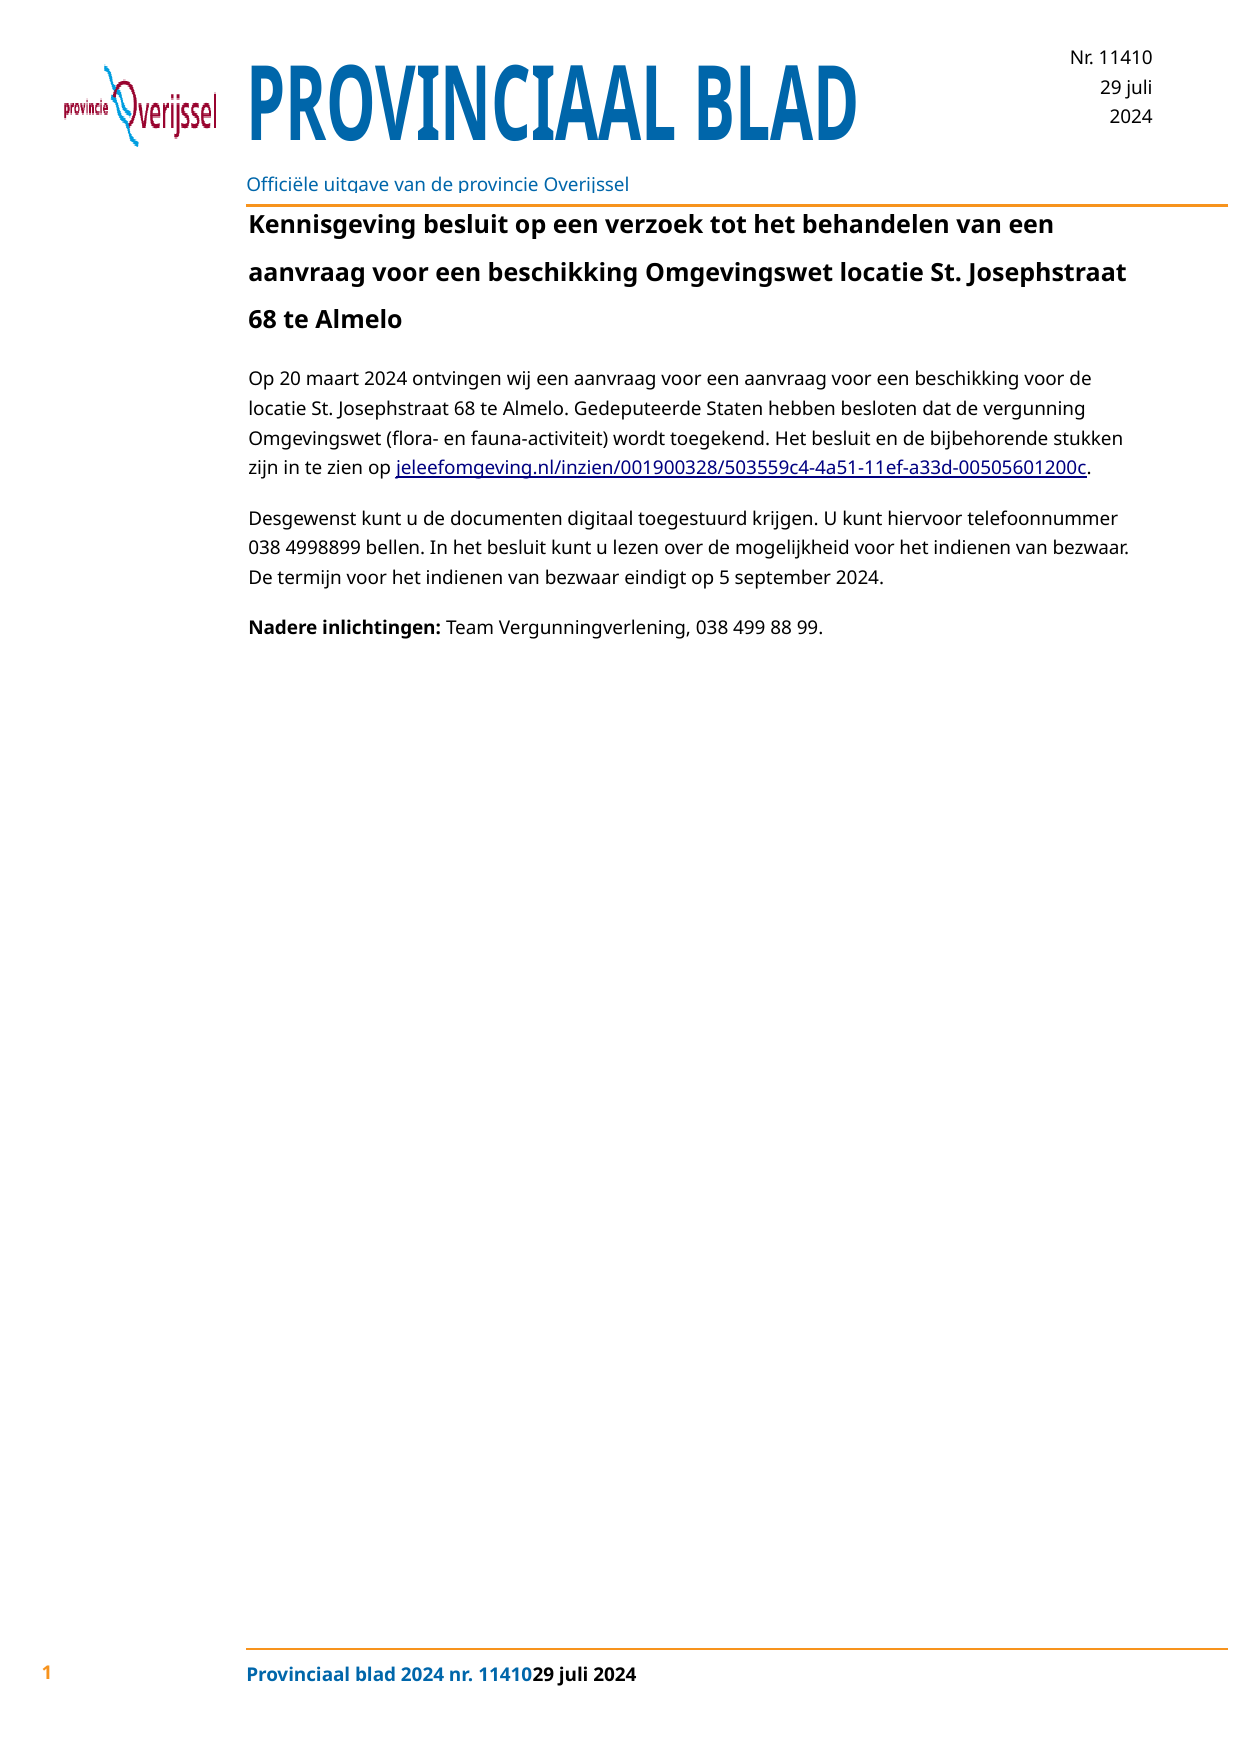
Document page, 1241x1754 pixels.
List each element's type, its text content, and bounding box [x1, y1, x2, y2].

text Nadere inlichtingen: Team Vergunningverlening, 038 499 88 99. [248, 614, 1152, 640]
picture [41, 47, 231, 172]
text Desgewenst kunt u de documenten digitaal toegestuurd krijgen. U kunt hiervoor telefoonnummer 038 4998899 bellen. In het besluit kunt u lezen over de mogelijkheid voor het indienen van bezwaar. De termijn voor het indienen van bezwaar eindigt op 5 september 2024. [248, 505, 1152, 589]
text Op 20 maart 2024 ontvingen wij een aanvraag voor een aanvraag voor een beschikking voor de locatie St. Josephstraat 68 te Almelo. Gedeputeerde Staten hebben besloten dat de vergunning Omgevingswet (flora- en fauna-activiteit) wordt toegekend. Het besluit en de bijbehorende stukken zijn in te zien op jeleefomgeving.nl/inzien/001900328/503559c4-4a51-11ef-a33d-00505601200c. [248, 366, 1152, 480]
text Kennisgeving besluit op een verzoek tot het behandelen van een aanvraag voor een beschikking Omgevingswet locatie St. Josephstraat 68 te Almelo [248, 207, 1152, 336]
